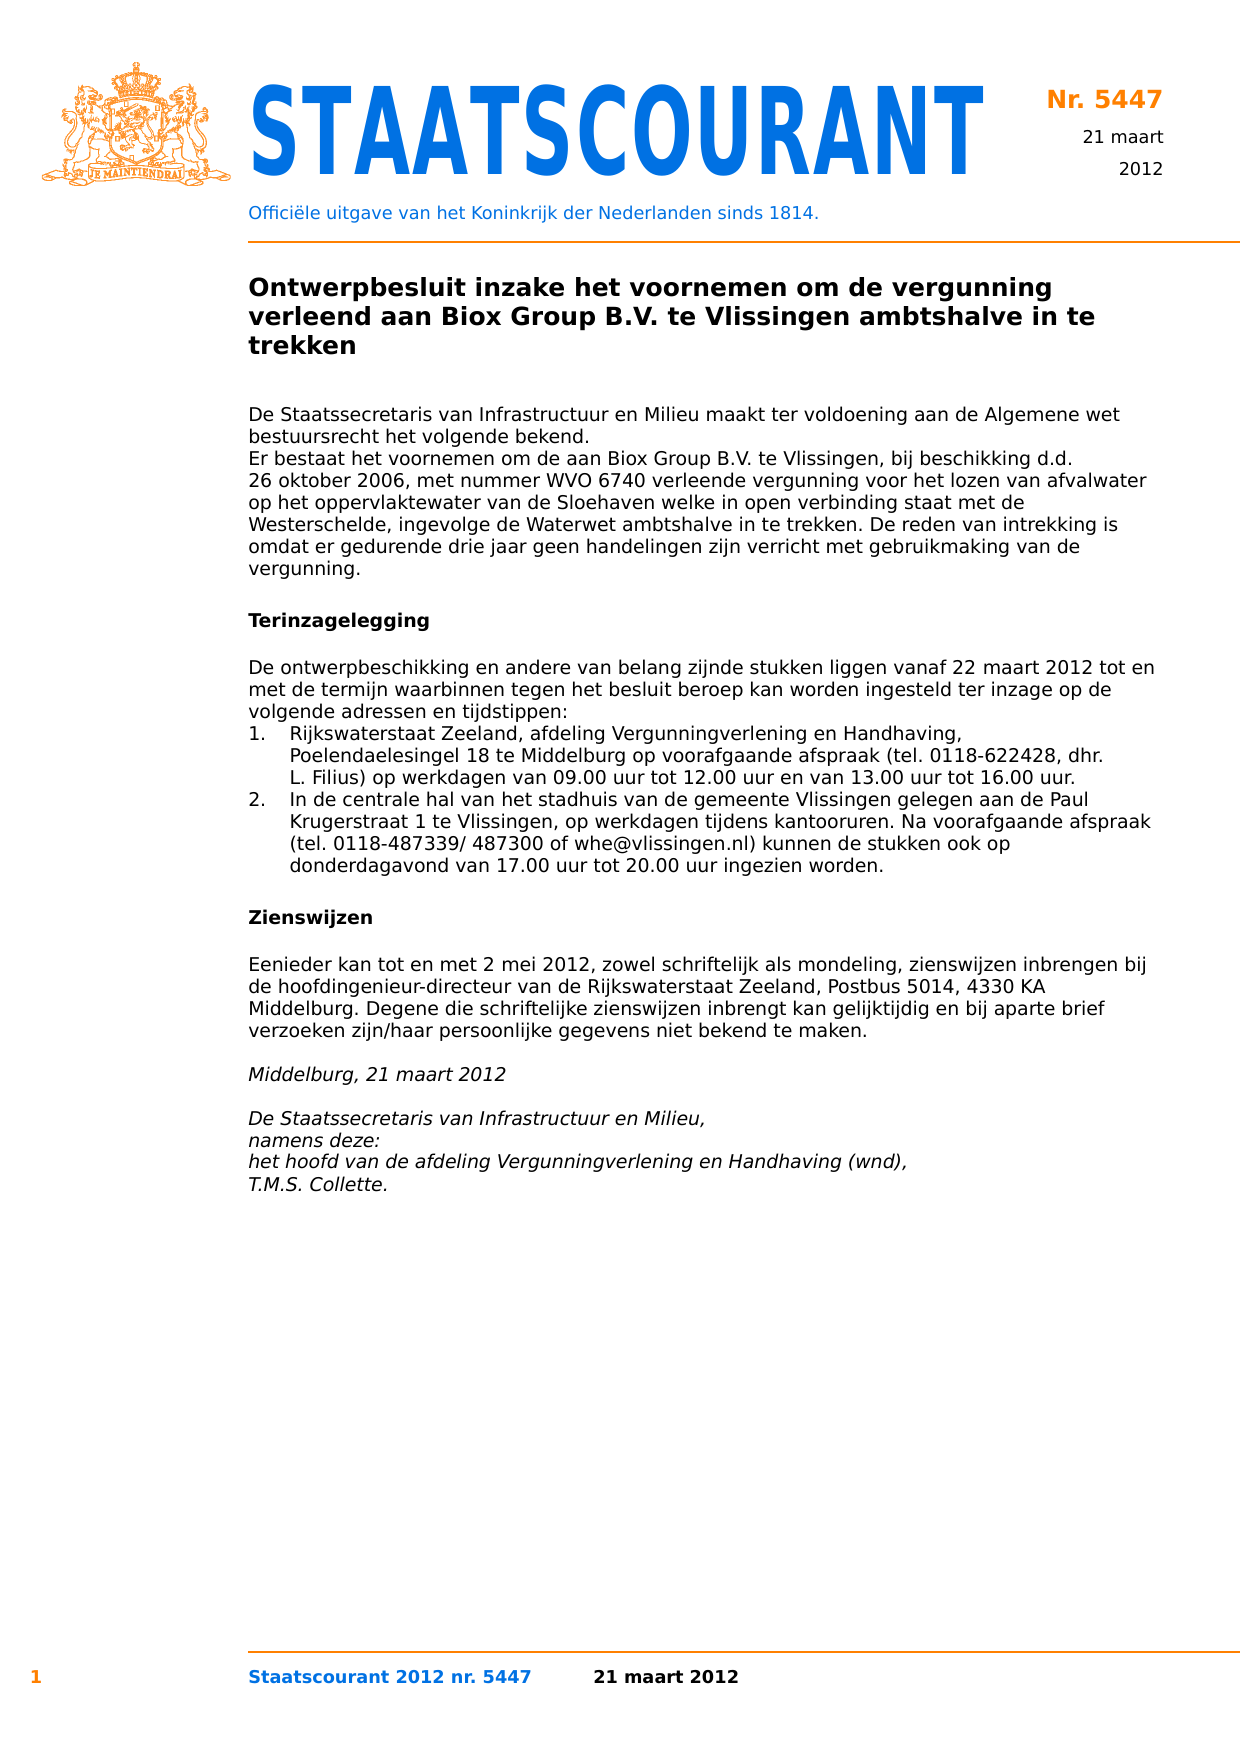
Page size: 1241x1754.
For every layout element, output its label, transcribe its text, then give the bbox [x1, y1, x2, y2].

table_header [25, 62, 248, 241]
picture [41, 62, 231, 186]
table_cell 21 maart [998, 121, 1240, 153]
table_cell Officiële uitgave van het Koninkrijk der Nederlanden sinds 1814. [248, 203, 1240, 241]
subtitle Ontwerpbesluit inzake het voornemen om de vergunning verleend aan Biox Group B.V. te Vlissingen ambtshalve in te trekken [248, 273, 1163, 361]
text De ontwerpbeschikking en andere van belang zijnde stukken liggen vanaf 22 maart 2012 tot en met de termijn waarbinnen tegen het besluit beroep kan worden ingesteld ter inzage op de volgende adressen en tijdstippen: [248, 657, 1163, 723]
text De Staatssecretaris van Infrastructuur en Milieu, namens deze: het hoofd van de afdeling Vergunningverlening en Handhaving (wnd), T.M.S. Collette. [248, 1107, 1163, 1195]
table_cell 2012 [998, 153, 1240, 203]
subtitle Terinzagelegging [248, 610, 1163, 632]
text Er bestaat het voornemen om de aan Biox Group B.V. te Vlissingen, bij beschikking d.d. 26 oktober 2006, met nummer WVO 6740 verleende vergunning voor het lozen van afvalwater op het oppervlaktewater van de Sloehaven welke in open verbinding staat met de Westerschelde, ingevolge de Waterwet ambtshalve in te trekken. De reden van intrekking is omdat er gedurende drie jaar geen handelingen zijn verricht met gebruikmaking van de vergunning. [248, 448, 1163, 580]
text 2. In de centrale hal van het stadhuis van de gemeente Vlissingen gelegen aan de Paul Krugerstraat 1 te Vlissingen, op werkdagen tijdens kantooruren. Na voorafgaande afspraak (tel. 0118-487339/ 487300 of whe@vlissingen.nl) kunnen de stukken ook op donderdagavond van 17.00 uur tot 20.00 uur ingezien worden. [248, 789, 1163, 877]
table_header STAATSCOURANT [248, 62, 998, 203]
text Middelburg, 21 maart 2012 [248, 1064, 1163, 1086]
table_header Nr. 5447 [998, 62, 1240, 121]
text 1. Rijkswaterstaat Zeeland, afdeling Vergunningverlening en Handhaving, Poelendaelesingel 18 te Middelburg op voorafgaande afspraak (tel. 0118-622428, dhr. L. Filius) op werkdagen van 09.00 uur tot 12.00 uur en van 13.00 uur tot 16.00 uur. [248, 723, 1163, 789]
text Eenieder kan tot en met 2 mei 2012, zowel schriftelijk als mondeling, zienswijzen inbrengen bij de hoofdingenieur-directeur van de Rijkswaterstaat Zeeland, Postbus 5014, 4330 KA Middelburg. Degene die schriftelijke zienswijzen inbrengt kan gelijktijdig en bij aparte brief verzoeken zijn/haar persoonlijke gegevens niet bekend te maken. [248, 954, 1163, 1042]
text De Staatssecretaris van Infrastructuur en Milieu maakt ter voldoening aan de Algemene wet bestuursrecht het volgende bekend. [248, 404, 1163, 448]
subtitle Zienswijzen [248, 907, 1163, 929]
